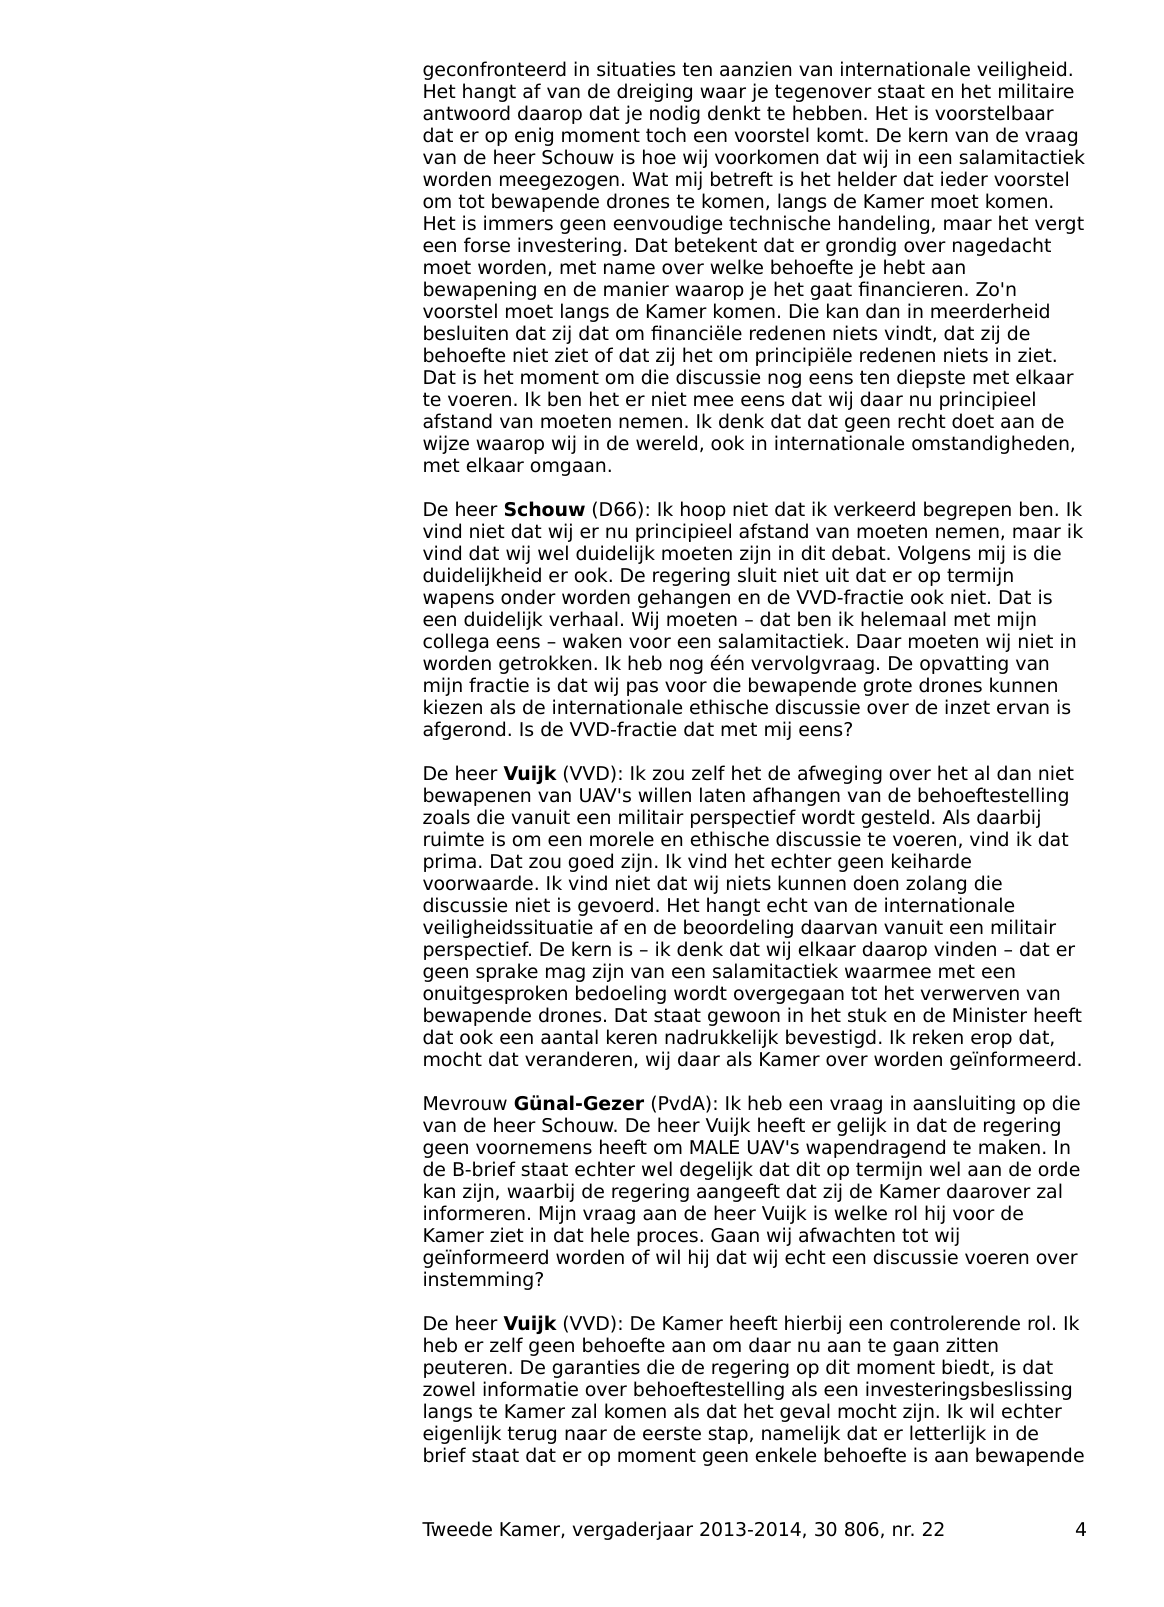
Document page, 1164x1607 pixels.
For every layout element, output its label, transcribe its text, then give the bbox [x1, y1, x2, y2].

text De heer Vuijk (VVD): De Kamer heeft hierbij een controlerende rol. Ik heb er zelf geen behoefte aan om daar nu aan te gaan zitten peuteren. De garanties die de regering op dit moment biedt, is dat zowel informatie over behoeftestelling als een investeringsbeslissing langs te Kamer zal komen als dat het geval mocht zijn. Ik wil echter eigenlijk terug naar de eerste stap, namelijk dat er letterlijk in de brief staat dat er op moment geen enkele behoefte is aan bewapende [422, 1313, 1087, 1467]
text geconfronteerd in situaties ten aanzien van internationale veiligheid. Het hangt af van de dreiging waar je tegenover staat en het militaire antwoord daarop dat je nodig denkt te hebben. Het is voorstelbaar dat er op enig moment toch een voorstel komt. De kern van de vraag van de heer Schouw is hoe wij voorkomen dat wij in een salamitactiek worden meegezogen. Wat mij betreft is het helder dat ieder voorstel om tot bewapende drones te komen, langs de Kamer moet komen. Het is immers geen eenvoudige technische handeling, maar het vergt een forse investering. Dat betekent dat er grondig over nagedacht moet worden, met name over welke behoefte je hebt aan bewapening en de manier waarop je het gaat financieren. Zo'n voorstel moet langs de Kamer komen. Die kan dan in meerderheid besluiten dat zij dat om financiële redenen niets vindt, dat zij de behoefte niet ziet of dat zij het om principiële redenen niets in ziet. Dat is het moment om die discussie nog eens ten diepste met elkaar te voeren. Ik ben het er niet mee eens dat wij daar nu principieel afstand van moeten nemen. Ik denk dat dat geen recht doet aan de wijze waarop wij in de wereld, ook in internationale omstandigheden, met elkaar omgaan. [422, 59, 1087, 477]
text Mevrouw Günal-Gezer (PvdA): Ik heb een vraag in aansluiting op die van de heer Schouw. De heer Vuijk heeft er gelijk in dat de regering geen voornemens heeft om MALE UAV's wapendragend te maken. In de B-brief staat echter wel degelijk dat dit op termijn wel aan de orde kan zijn, waarbij de regering aangeeft dat zij de Kamer daarover zal informeren. Mijn vraag aan de heer Vuijk is welke rol hij voor de Kamer ziet in dat hele proces. Gaan wij afwachten tot wij geïnformeerd worden of wil hij dat wij echt een discussie voeren over instemming? [422, 1093, 1087, 1291]
text De heer Vuijk (VVD): Ik zou zelf het de afweging over het al dan niet bewapenen van UAV's willen laten afhangen van de behoeftestelling zoals die vanuit een militair perspectief wordt gesteld. Als daarbij ruimte is om een morele en ethische discussie te voeren, vind ik dat prima. Dat zou goed zijn. Ik vind het echter geen keiharde voorwaarde. Ik vind niet dat wij niets kunnen doen zolang die discussie niet is gevoerd. Het hangt echt van de internationale veiligheidssituatie af en de beoordeling daarvan vanuit een militair perspectief. De kern is – ik denk dat wij elkaar daarop vinden – dat er geen sprake mag zijn van een salamitactiek waarmee met een onuitgesproken bedoeling wordt overgegaan tot het verwerven van bewapende drones. Dat staat gewoon in het stuk en de Minister heeft dat ook een aantal keren nadrukkelijk bevestigd. Ik reken erop dat, mocht dat veranderen, wij daar als Kamer over worden geïnformeerd. [422, 763, 1087, 1071]
text De heer Schouw (D66): Ik hoop niet dat ik verkeerd begrepen ben. Ik vind niet dat wij er nu principieel afstand van moeten nemen, maar ik vind dat wij wel duidelijk moeten zijn in dit debat. Volgens mij is die duidelijkheid er ook. De regering sluit niet uit dat er op termijn wapens onder worden gehangen en de VVD-fractie ook niet. Dat is een duidelijk verhaal. Wij moeten – dat ben ik helemaal met mijn collega eens – waken voor een salamitactiek. Daar moeten wij niet in worden getrokken. Ik heb nog één vervolgvraag. De opvatting van mijn fractie is dat wij pas voor die bewapende grote drones kunnen kiezen als de internationale ethische discussie over de inzet ervan is afgerond. Is de VVD-fractie dat met mij eens? [422, 499, 1087, 741]
